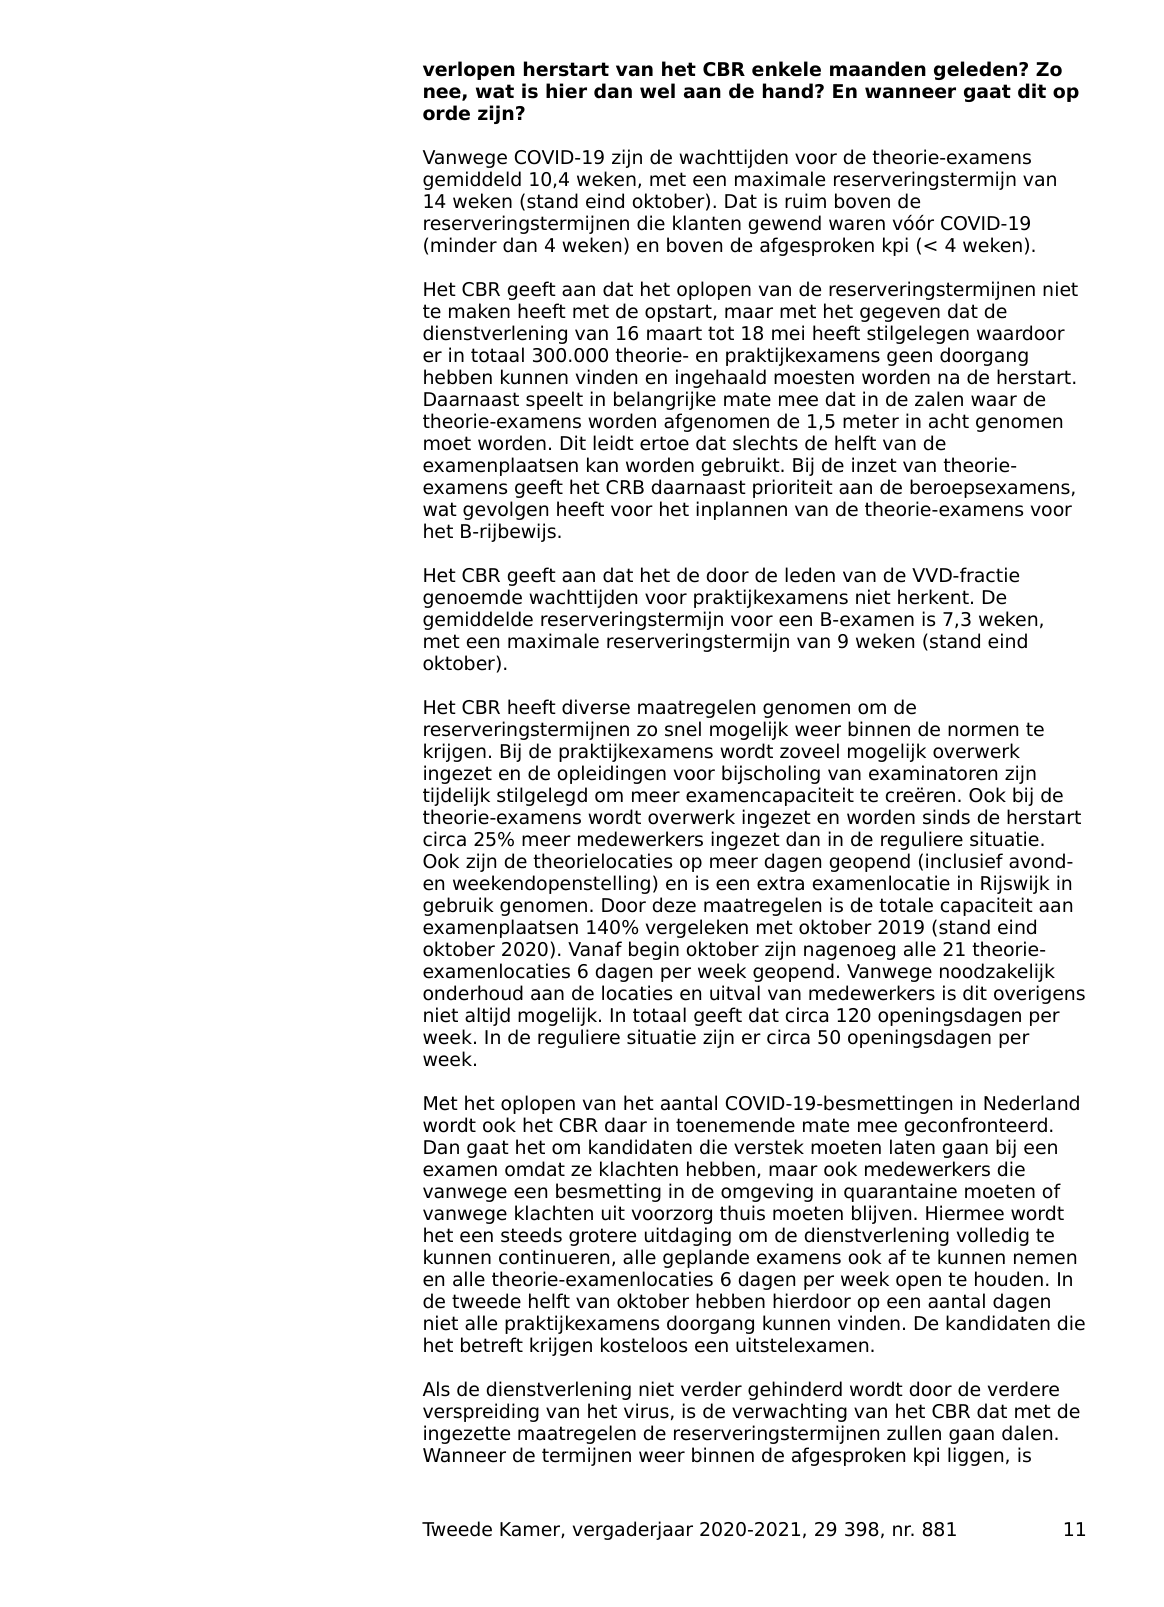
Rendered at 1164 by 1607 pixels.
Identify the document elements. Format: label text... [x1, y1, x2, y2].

text verlopen herstart van het CBR enkele maanden geleden? Zo nee, wat is hier dan wel aan de hand? En wanneer gaat dit op orde zijn? [422, 59, 1087, 125]
text Het CBR heeft diverse maatregelen genomen om de reserveringstermijnen zo snel mogelijk weer binnen de normen te krijgen. Bij de praktijkexamens wordt zoveel mogelijk overwerk ingezet en de opleidingen voor bijscholing van examinatoren zijn tijdelijk stilgelegd om meer examencapaciteit te creëren. Ook bij de theorie-examens wordt overwerk ingezet en worden sinds de herstart circa 25% meer medewerkers ingezet dan in de reguliere situatie. Ook zijn de theorielocaties op meer dagen geopend (inclusief avond- en weekendopenstelling) en is een extra examenlocatie in Rijswijk in gebruik genomen. Door deze maatregelen is de totale capaciteit aan examenplaatsen 140% vergeleken met oktober 2019 (stand eind oktober 2020). Vanaf begin oktober zijn nagenoeg alle 21 theorie-examenlocaties 6 dagen per week geopend. Vanwege noodzakelijk onderhoud aan de locaties en uitval van medewerkers is dit overigens niet altijd mogelijk. In totaal geeft dat circa 120 openingsdagen per week. In de reguliere situatie zijn er circa 50 openingsdagen per week. [422, 697, 1087, 1071]
text Met het oplopen van het aantal COVID-19-besmettingen in Nederland wordt ook het CBR daar in toenemende mate mee geconfronteerd. Dan gaat het om kandidaten die verstek moeten laten gaan bij een examen omdat ze klachten hebben, maar ook medewerkers die vanwege een besmetting in de omgeving in quarantaine moeten of vanwege klachten uit voorzorg thuis moeten blijven. Hiermee wordt het een steeds grotere uitdaging om de dienstverlening volledig te kunnen continueren, alle geplande examens ook af te kunnen nemen en alle theorie-examenlocaties 6 dagen per week open te houden. In de tweede helft van oktober hebben hierdoor op een aantal dagen niet alle praktijkexamens doorgang kunnen vinden. De kandidaten die het betreft krijgen kosteloos een uitstelexamen. [422, 1093, 1087, 1357]
text Vanwege COVID-19 zijn de wachttijden voor de theorie-examens gemiddeld 10,4 weken, met een maximale reserveringstermijn van 14 weken (stand eind oktober). Dat is ruim boven de reserveringstermijnen die klanten gewend waren vóór COVID-19 (minder dan 4 weken) en boven de afgesproken kpi (< 4 weken). [422, 147, 1087, 257]
text Het CBR geeft aan dat het oplopen van de reserveringstermijnen niet te maken heeft met de opstart, maar met het gegeven dat de dienstverlening van 16 maart tot 18 mei heeft stilgelegen waardoor er in totaal 300.000 theorie- en praktijkexamens geen doorgang hebben kunnen vinden en ingehaald moesten worden na de herstart. Daarnaast speelt in belangrijke mate mee dat in de zalen waar de theorie-examens worden afgenomen de 1,5 meter in acht genomen moet worden. Dit leidt ertoe dat slechts de helft van de examenplaatsen kan worden gebruikt. Bij de inzet van theorie-examens geeft het CRB daarnaast prioriteit aan de beroepsexamens, wat gevolgen heeft voor het inplannen van de theorie-examens voor het B-rijbewijs. [422, 279, 1087, 543]
text Het CBR geeft aan dat het de door de leden van de VVD-fractie genoemde wachttijden voor praktijkexamens niet herkent. De gemiddelde reserveringstermijn voor een B-examen is 7,3 weken, met een maximale reserveringstermijn van 9 weken (stand eind oktober). [422, 565, 1087, 675]
text Als de dienstverlening niet verder gehinderd wordt door de verdere verspreiding van het virus, is de verwachting van het CBR dat met de ingezette maatregelen de reserveringstermijnen zullen gaan dalen. Wanneer de termijnen weer binnen de afgesproken kpi liggen, is [422, 1379, 1087, 1467]
